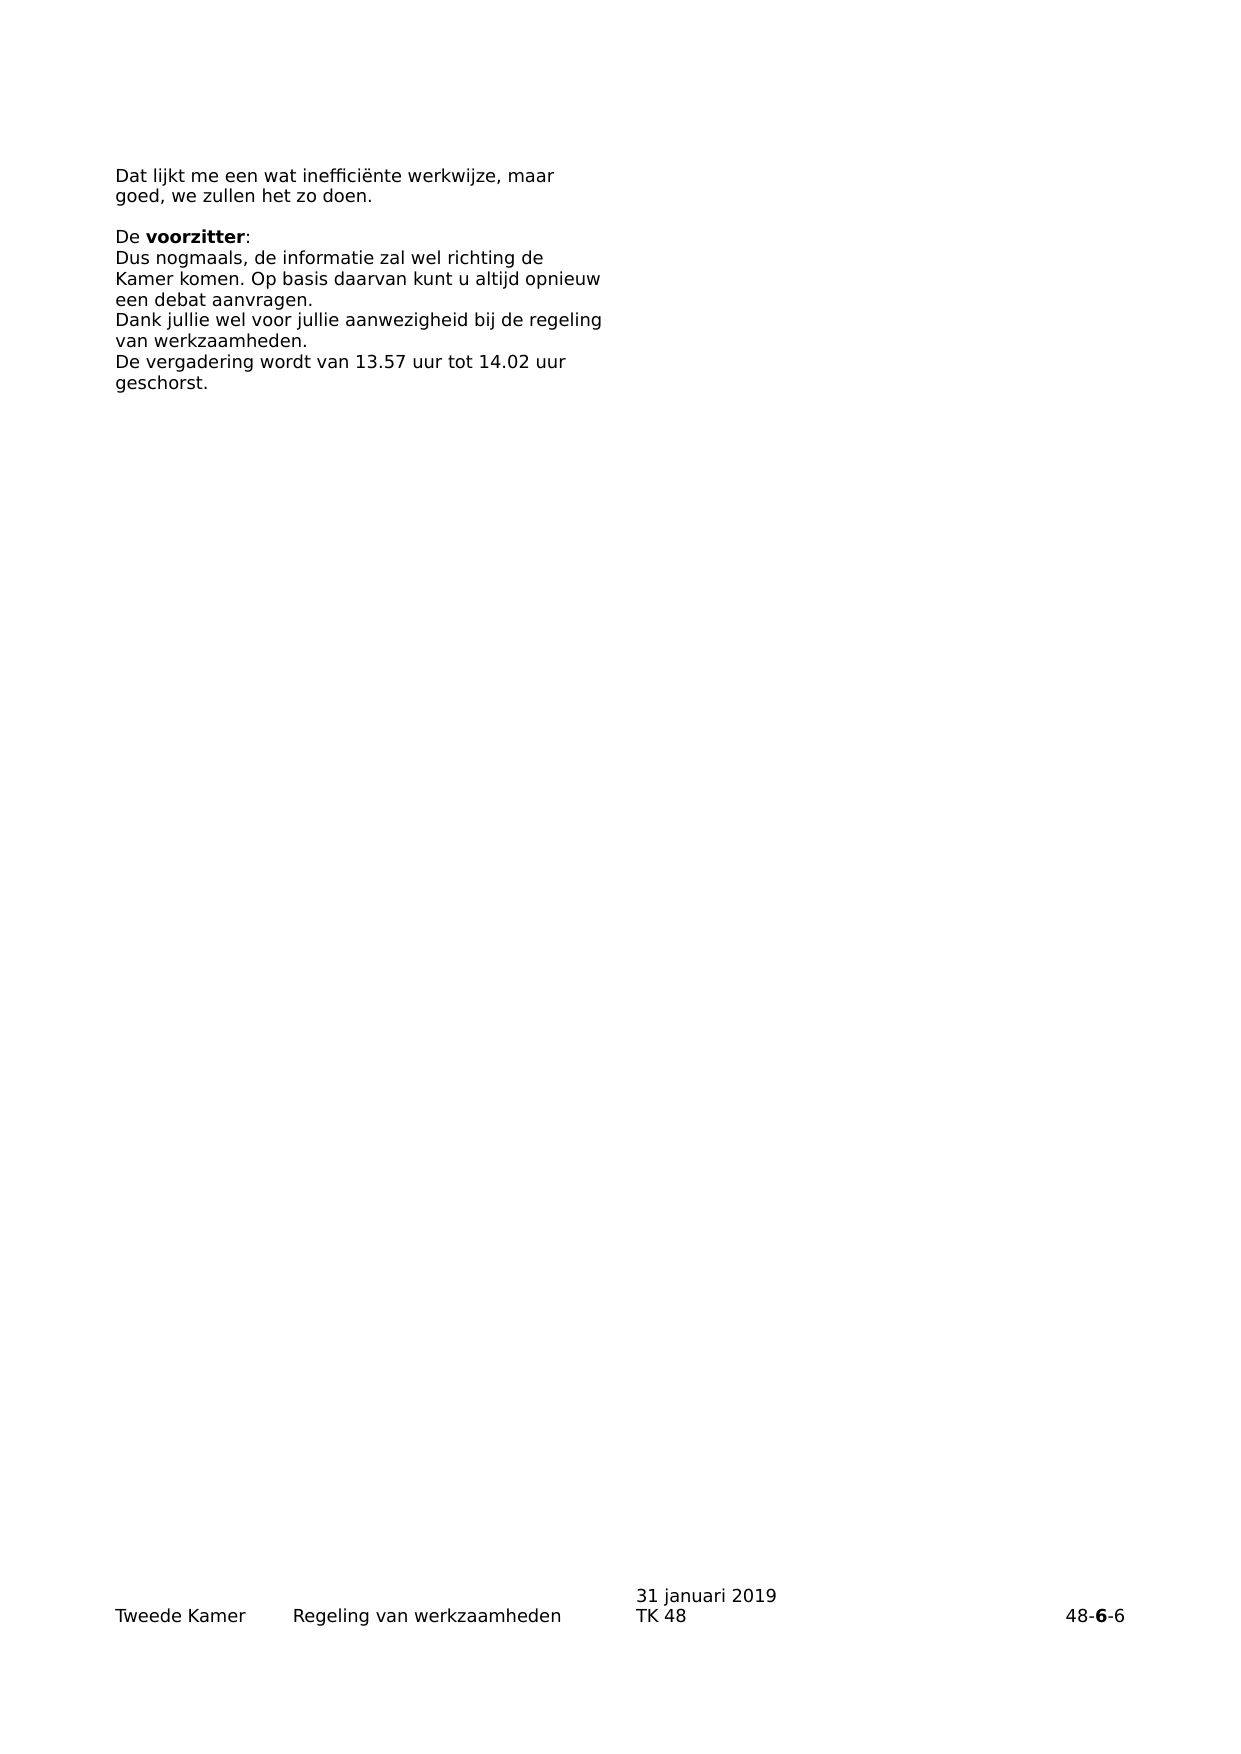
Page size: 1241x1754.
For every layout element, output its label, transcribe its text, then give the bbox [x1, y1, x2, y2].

text Dus nogmaals, de informatie zal wel richting de Kamer komen. Op basis daarvan kunt u altijd opnieuw een debat aanvragen. [115, 248, 605, 310]
text Dank jullie wel voor jullie aanwezigheid bij de regeling van werkzaamheden. [115, 310, 605, 352]
text Dat lijkt me een wat inefficiënte werkwijze, maar goed, we zullen het zo doen. [115, 165, 605, 207]
text De vergadering wordt van 13.57 uur tot 14.02 uur geschorst. [115, 352, 605, 393]
text De voorzitter: [115, 227, 605, 248]
